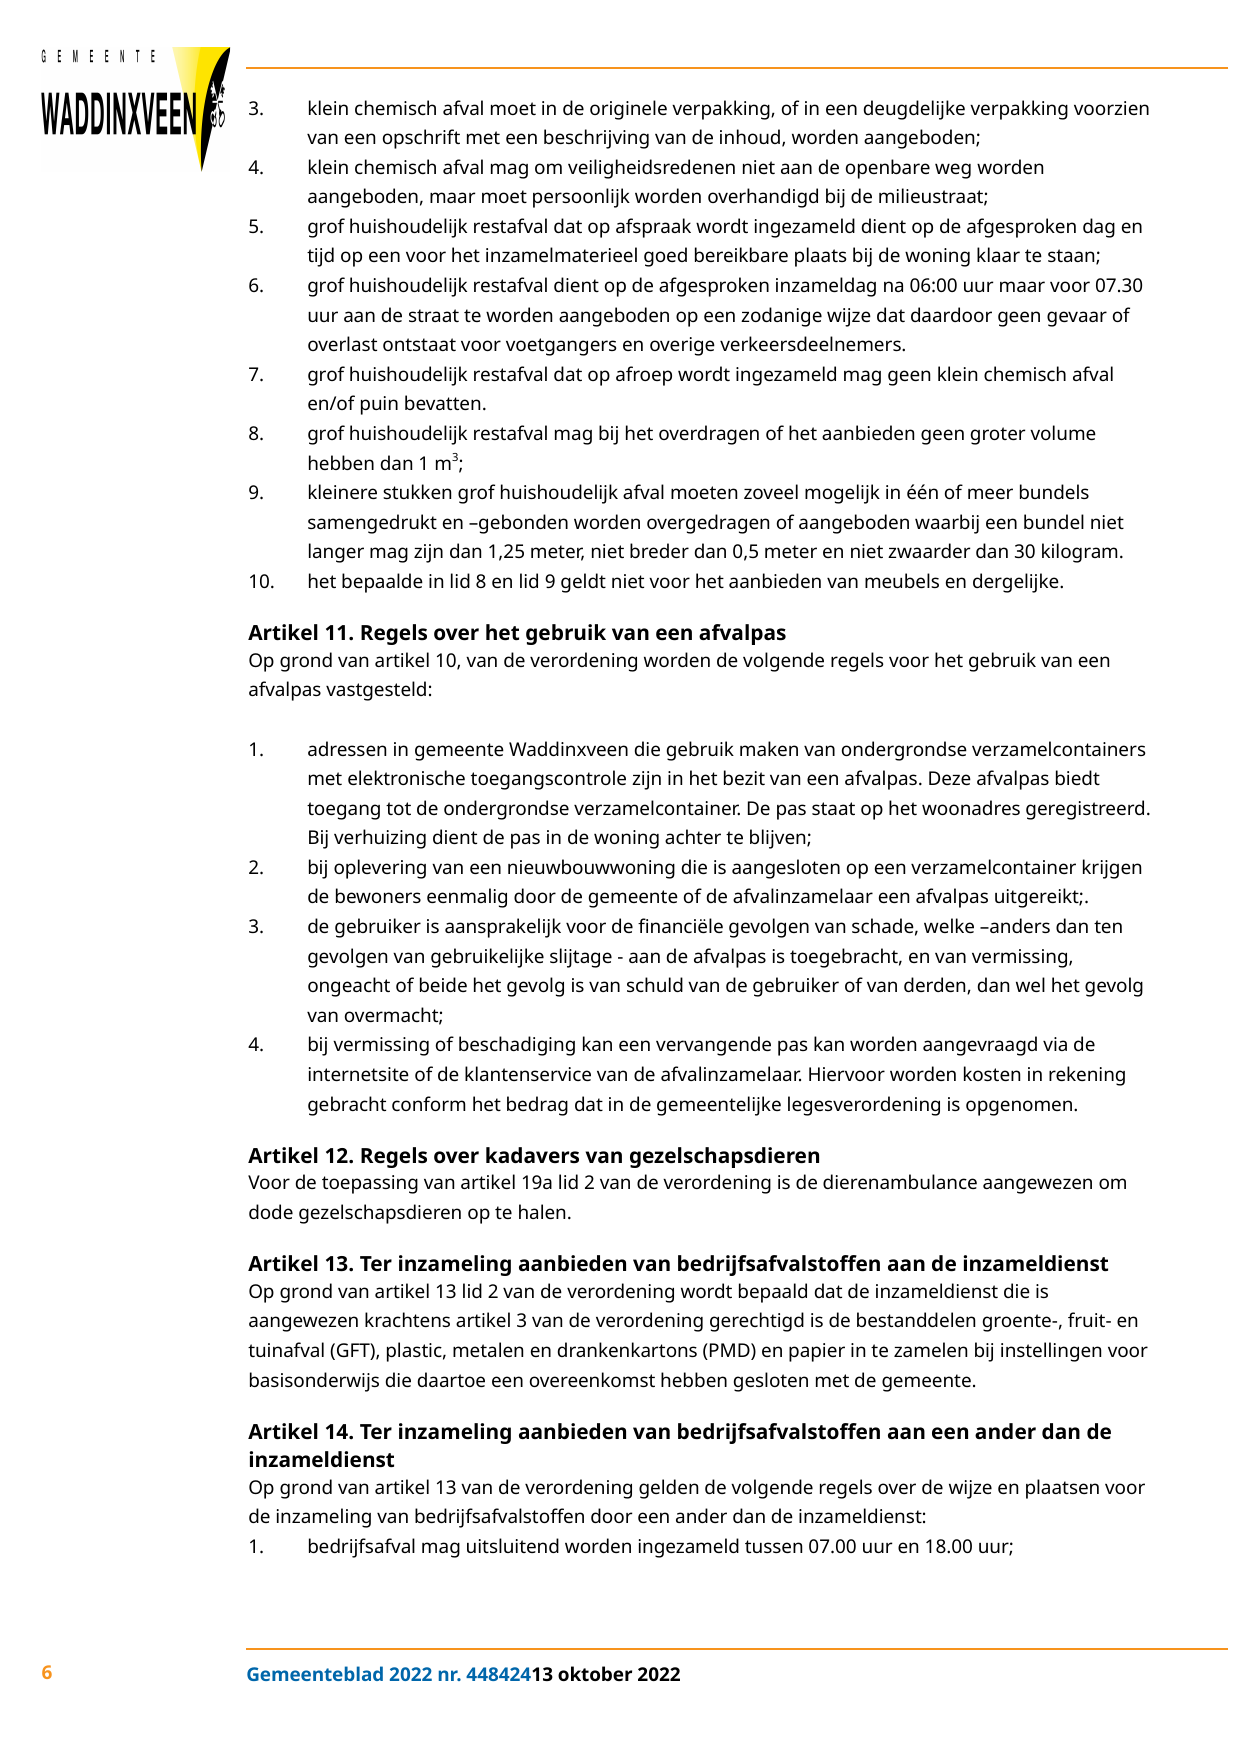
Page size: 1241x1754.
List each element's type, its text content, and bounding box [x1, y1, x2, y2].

picture [41, 47, 231, 172]
list klein chemisch afval mag om veiligheidsredenen niet aan de openbare weg worden aangeboden, maar moet persoonlijk worden overhandigd bij de milieustraat; [248, 154, 1152, 209]
text Op grond van artikel 10, van de verordening worden de volgende regels voor het gebruik van een afvalpas vastgesteld: [248, 647, 1152, 702]
list grof huishoudelijk restafval mag bij het overdragen of het aanbieden geen groter volume hebben dan 1 m3; [248, 420, 1152, 476]
list bij oplevering van een nieuwbouwwoning die is aangesloten op een verzamelcontainer krijgen de bewoners eenmalig door de gemeente of de afvalinzamelaar een afvalpas uitgereikt;. [248, 854, 1152, 909]
text Artikel 11. Regels over het gebruik van een afvalpas [248, 618, 1152, 647]
list adressen in gemeente Waddinxveen die gebruik maken van ondergrondse verzamelcontainers met elektronische toegangscontrole zijn in het bezit van een afvalpas. Deze afvalpas biedt toegang tot de ondergrondse verzamelcontainer. De pas staat op het woonadres geregistreerd. Bij verhuizing dient de pas in de woning achter te blijven; [248, 736, 1152, 850]
text Artikel 14. Ter inzameling aanbieden van bedrijfsafvalstoffen aan een ander dan de inzameldienst [248, 1417, 1152, 1474]
text Op grond van artikel 13 lid 2 van de verordening wordt bepaald dat de inzameldienst die is aangewezen krachtens artikel 3 van de verordening gerechtigd is de bestanddelen groente-, fruit- en tuinafval (GFT), plastic, metalen en drankenkartons (PMD) en papier in te zamelen bij instellingen voor basisonderwijs die daartoe een overeenkomst hebben gesloten met de gemeente. [248, 1278, 1152, 1392]
list het bepaalde in lid 8 en lid 9 geldt niet voor het aanbieden van meubels en dergelijke. [248, 568, 1152, 594]
list bij vermissing of beschadiging kan een vervangende pas kan worden aangevraagd via de internetsite of de klantenservice van de afvalinzamelaar. Hiervoor worden kosten in rekening gebracht conform het bedrag dat in de gemeentelijke legesverordening is opgenomen. [248, 1032, 1152, 1116]
list de gebruiker is aansprakelijk voor de financiële gevolgen van schade, welke –anders dan ten gevolgen van gebruikelijke slijtage - aan de afvalpas is toegebracht, en van vermissing, ongeacht of beide het gevolg is van schuld van de gebruiker of van derden, dan wel het gevolg van overmacht; [248, 913, 1152, 1028]
text Op grond van artikel 13 van de verordening gelden de volgende regels over de wijze en plaatsen voor de inzameling van bedrijfsafvalstoffen door een ander dan de inzameldienst: [248, 1474, 1152, 1529]
list kleinere stukken grof huishoudelijk afval moeten zoveel mogelijk in één of meer bundels samengedrukt en –gebonden worden overgedragen of aangeboden waarbij een bundel niet langer mag zijn dan 1,25 meter, niet breder dan 0,5 meter en niet zwaarder dan 30 kilogram. [248, 479, 1152, 564]
text Artikel 13. Ter inzameling aanbieden van bedrijfsafvalstoffen aan de inzameldienst [248, 1249, 1152, 1278]
list grof huishoudelijk restafval dat op afroep wordt ingezameld mag geen klein chemisch afval en/of puin bevatten. [248, 361, 1152, 416]
list klein chemisch afval moet in de originele verpakking, of in een deugdelijke verpakking voorzien van een opschrift met een beschrijving van de inhoud, worden aangeboden; [248, 95, 1152, 150]
list grof huishoudelijk restafval dient op de afgesproken inzameldag na 06:00 uur maar voor 07.30 uur aan de straat te worden aangeboden op een zodanige wijze dat daardoor geen gevaar of overlast ontstaat voor voetgangers en overige verkeersdeelnemers. [248, 272, 1152, 357]
text Voor de toepassing van artikel 19a lid 2 van de verordening is de dierenambulance aangewezen om dode gezelschapsdieren op te halen. [248, 1169, 1152, 1225]
list bedrijfsafval mag uitsluitend worden ingezameld tussen 07.00 uur en 18.00 uur; [248, 1533, 1152, 1559]
text Artikel 12. Regels over kadavers van gezelschapsdieren [248, 1141, 1152, 1169]
list grof huishoudelijk restafval dat op afspraak wordt ingezameld dient op de afgesproken dag en tijd op een voor het inzamelmaterieel goed bereikbare plaats bij de woning klaar te staan; [248, 213, 1152, 268]
